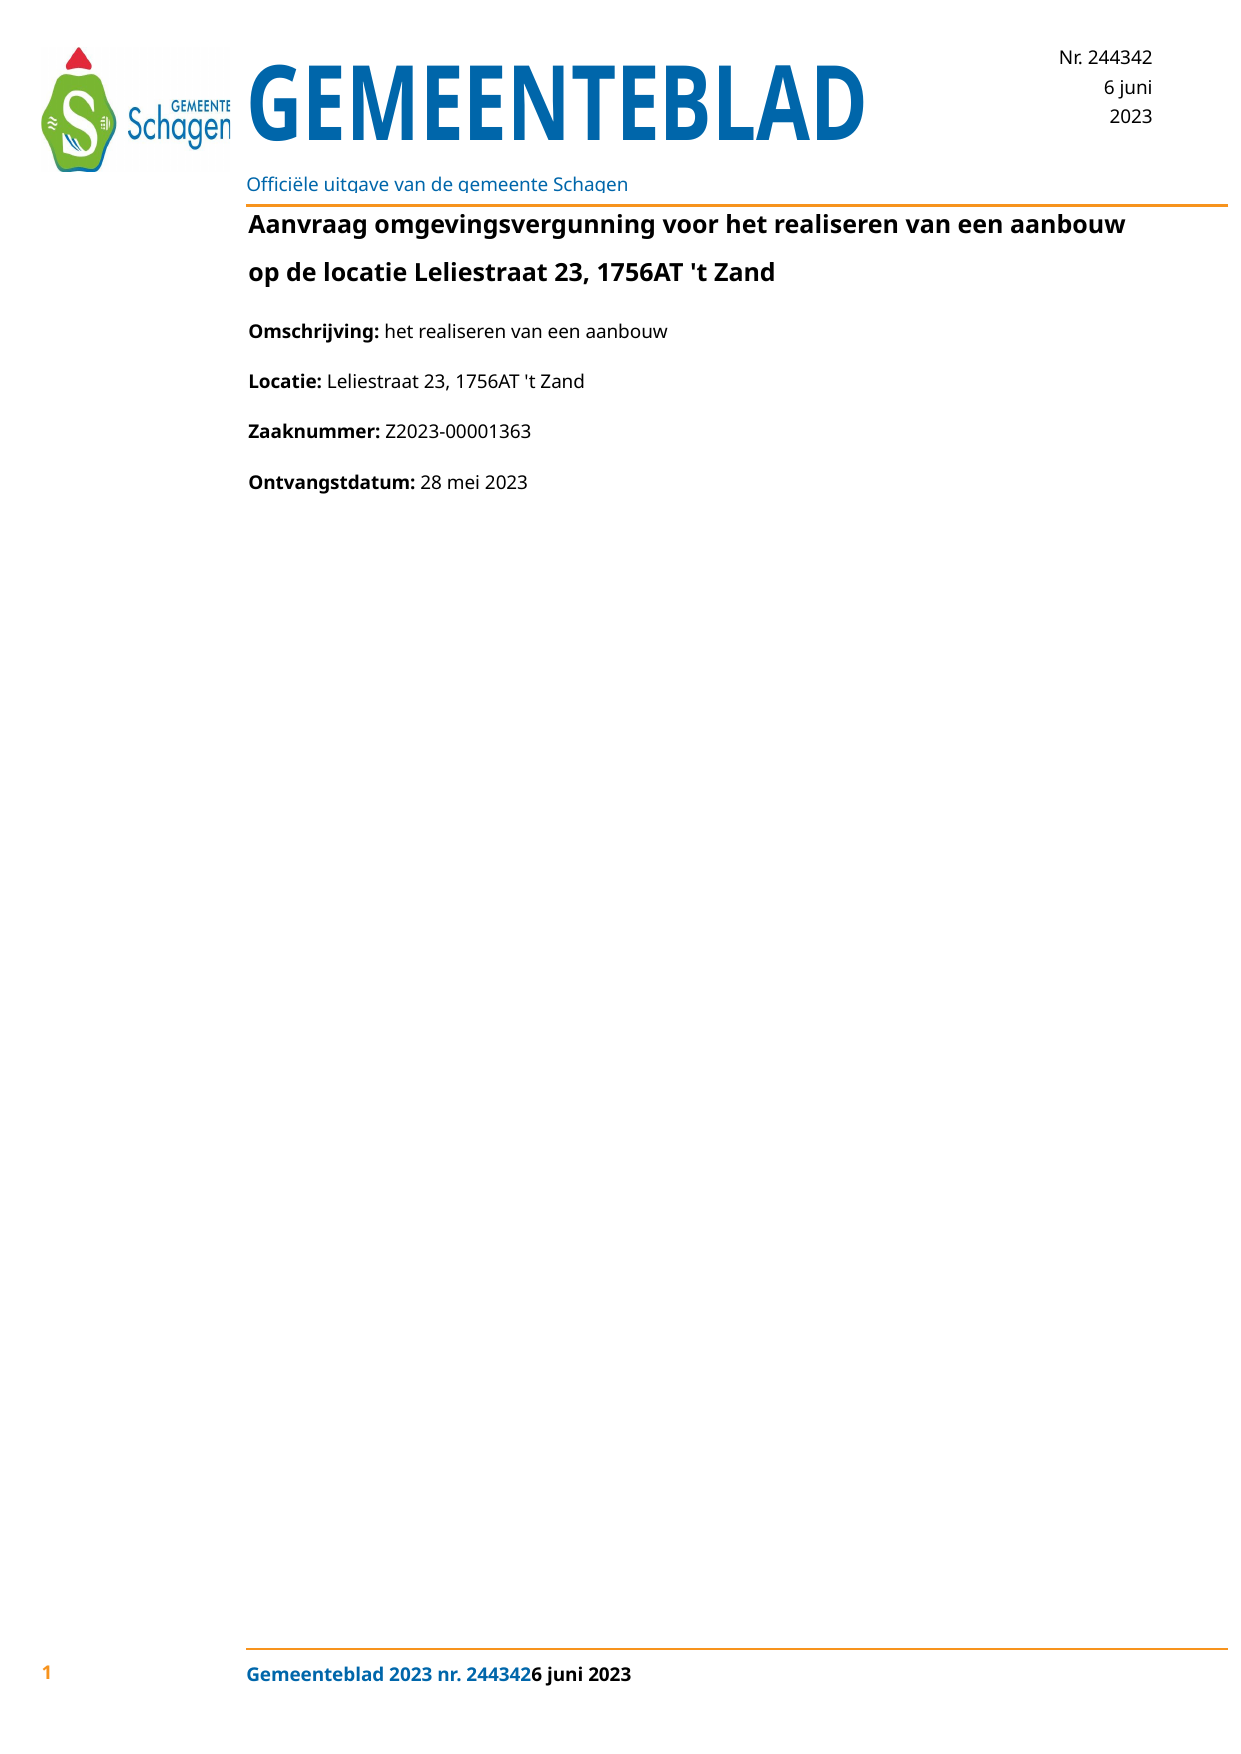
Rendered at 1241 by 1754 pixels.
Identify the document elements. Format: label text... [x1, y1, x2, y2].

text Ontvangstdatum: 28 mei 2023 [248, 469, 1152, 495]
text Zaaknummer: Z2023-00001363 [248, 419, 1152, 444]
picture [41, 47, 231, 172]
text Locatie: Leliestraat 23, 1756AT 't Zand [248, 368, 1152, 394]
text Omschrijving: het realiseren van een aanbouw [248, 318, 1152, 344]
text Aanvraag omgevingsvergunning voor het realiseren van een aanbouw op de locatie Leliestraat 23, 1756AT 't Zand [248, 207, 1152, 288]
